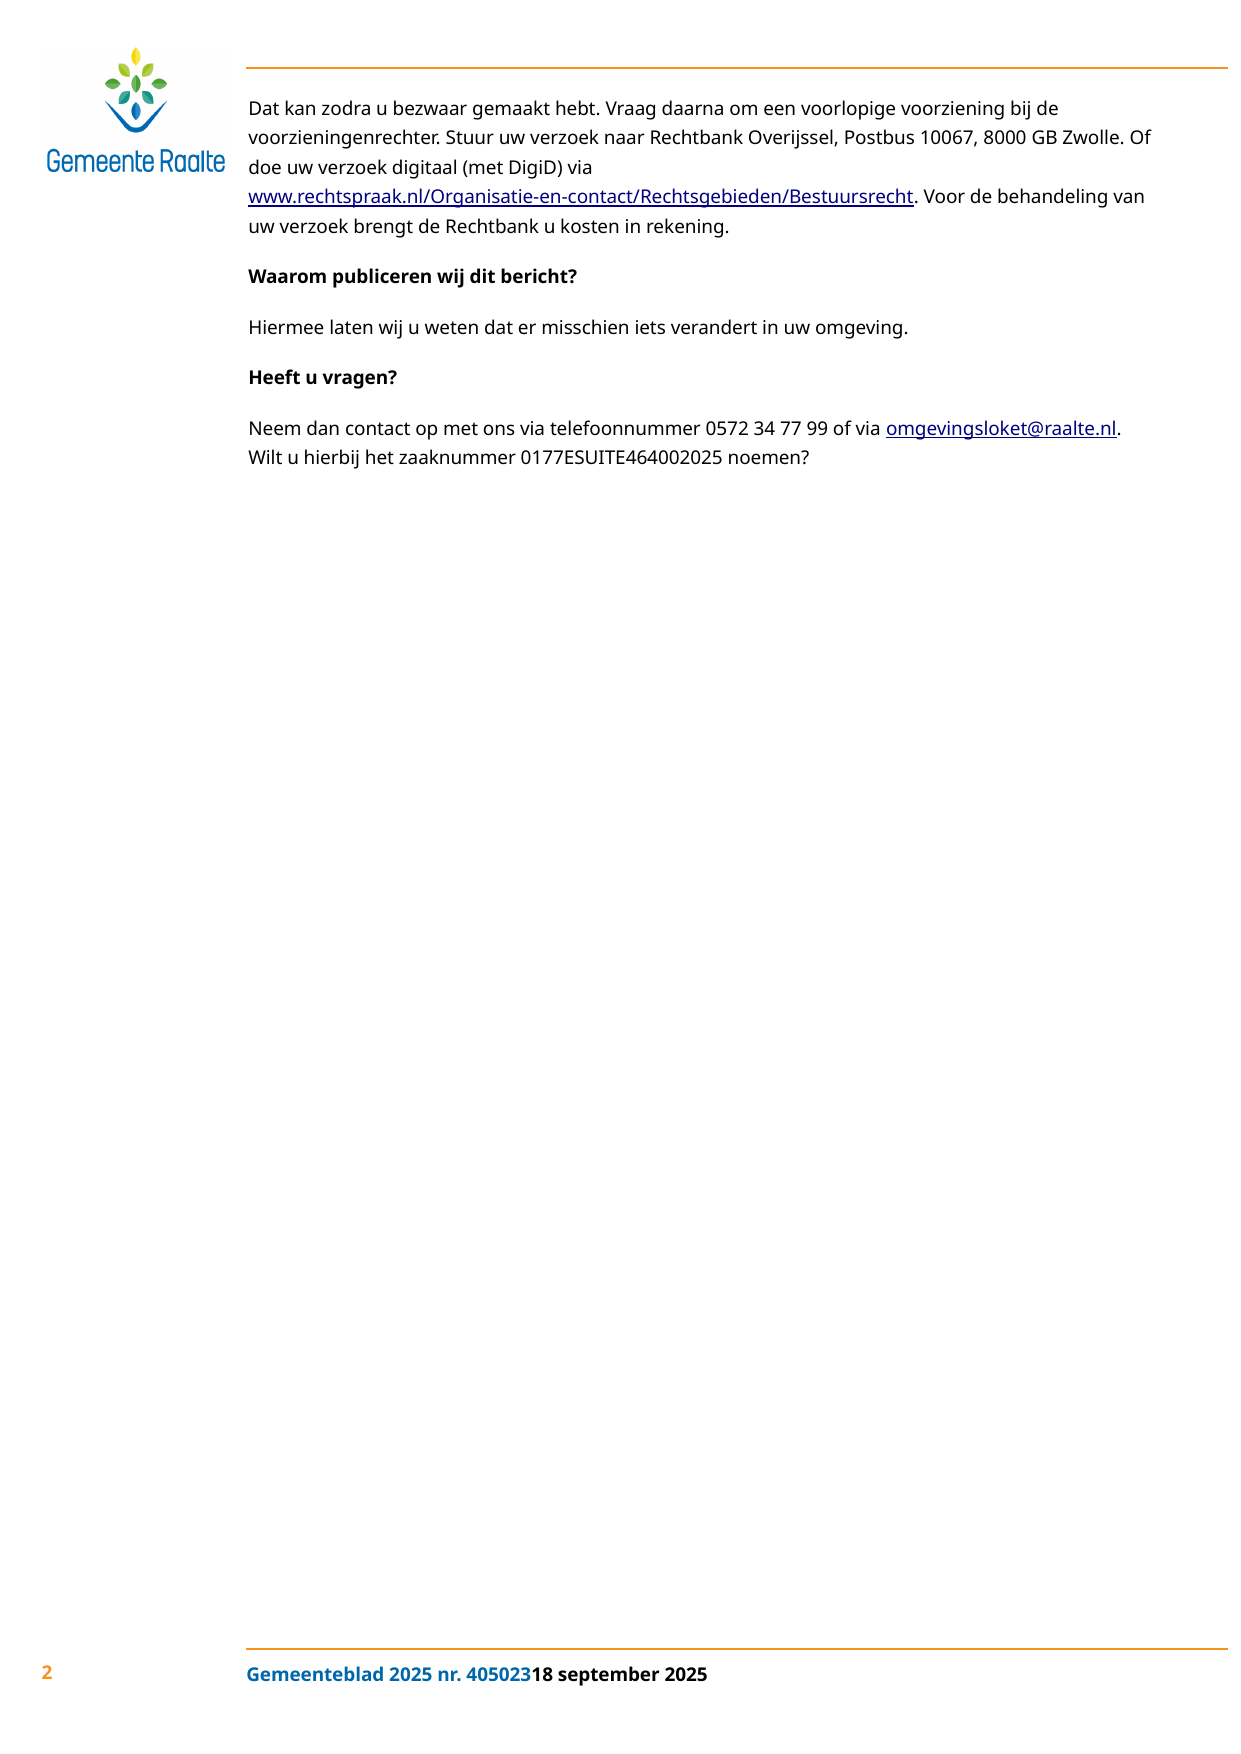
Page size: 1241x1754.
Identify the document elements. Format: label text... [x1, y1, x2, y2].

text Heeft u vragen? [248, 364, 1152, 390]
text Neem dan contact op met ons via telefoonnummer 0572 34 77 99 of via omgevingsloket@raalte.nl. Wilt u hierbij het zaaknummer 0177ESUITE464002025 noemen? [248, 415, 1152, 470]
picture [41, 47, 231, 172]
text Waarom publiceren wij dit bericht? [248, 263, 1152, 289]
text Dat kan zodra u bezwaar gemaakt hebt. Vraag daarna om een voorlopige voorziening bij de voorzieningenrechter. Stuur uw verzoek naar Rechtbank Overijssel, Postbus 10067, 8000 GB Zwolle. Of doe uw verzoek digitaal (met DigiD) via www.rechtspraak.nl/Organisatie-en-contact/Rechtsgebieden/Bestuursrecht. Voor de behandeling van uw verzoek brengt de Rechtbank u kosten in rekening. [248, 95, 1152, 239]
text Hiermee laten wij u weten dat er misschien iets verandert in uw omgeving. [248, 314, 1152, 340]
